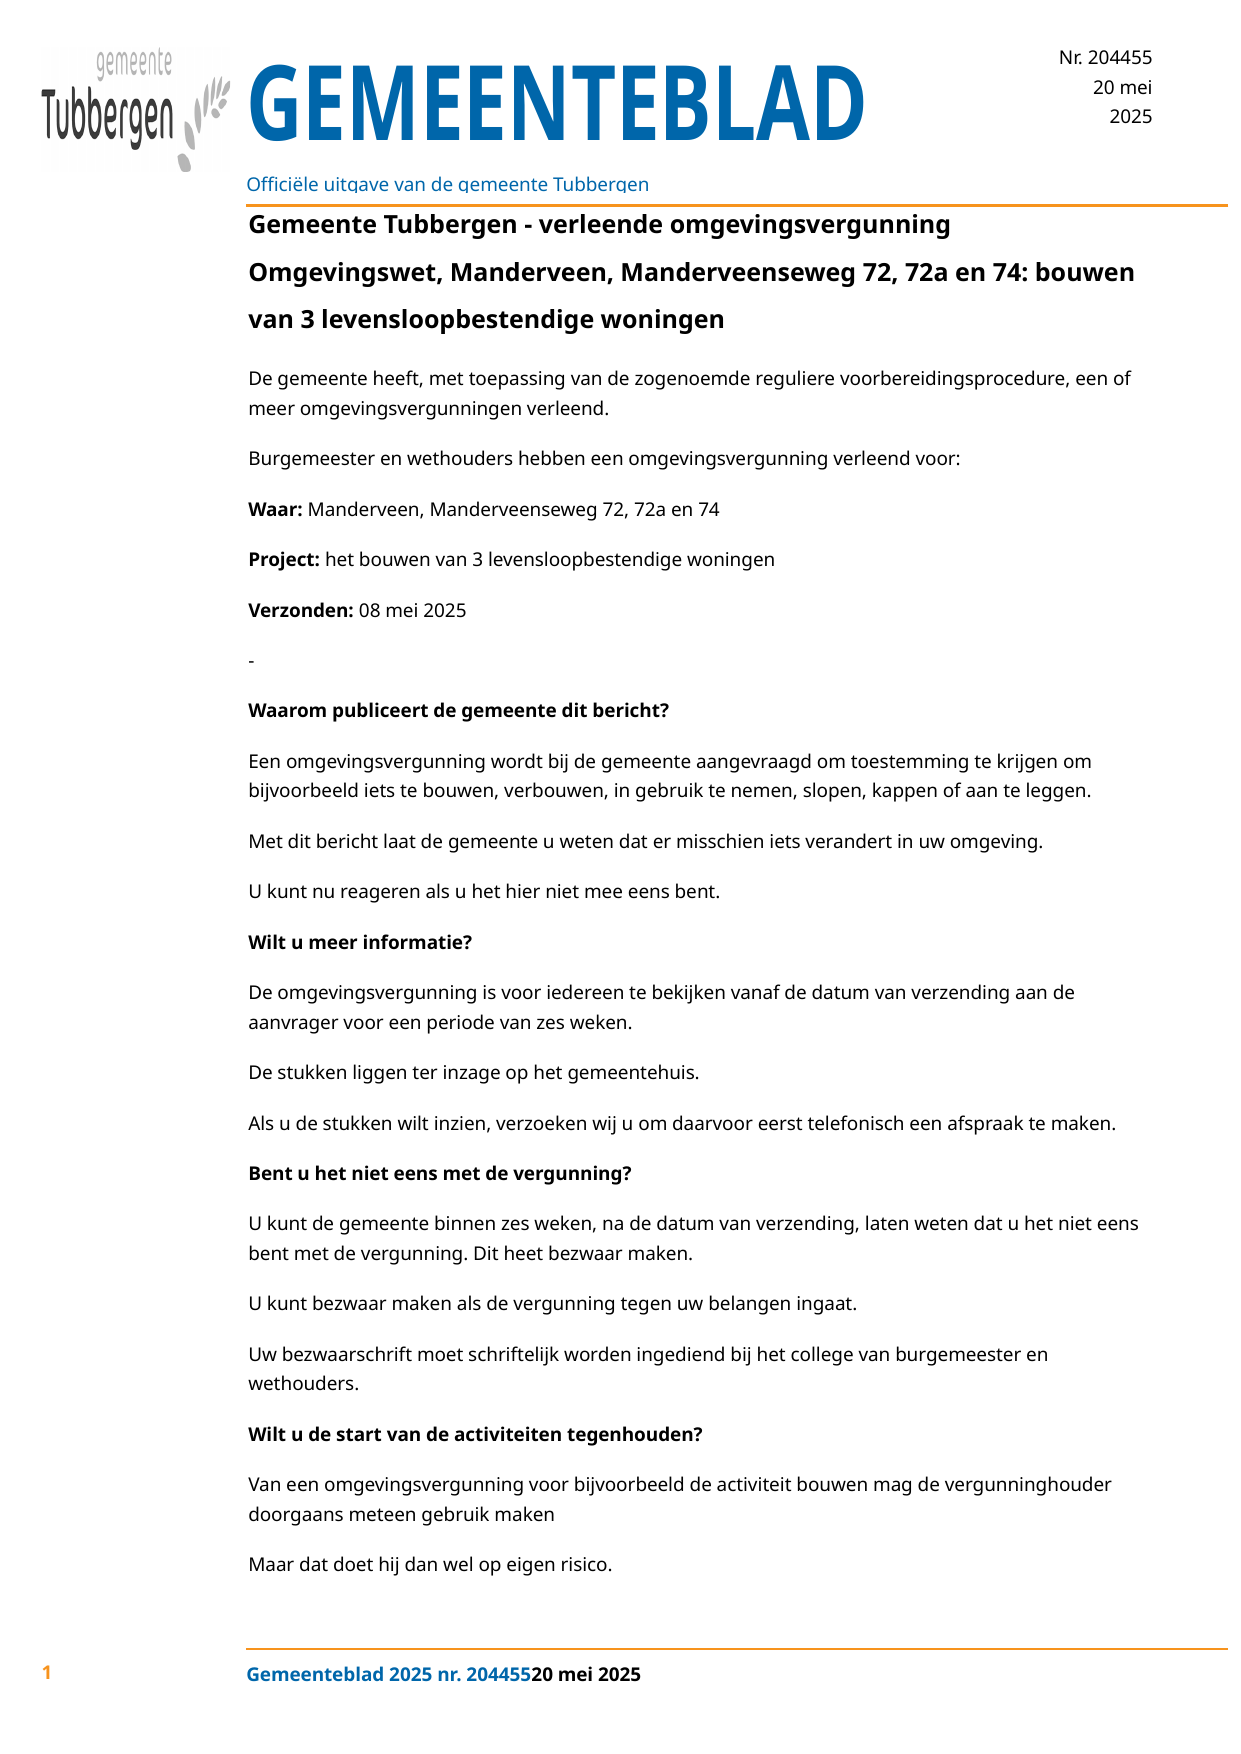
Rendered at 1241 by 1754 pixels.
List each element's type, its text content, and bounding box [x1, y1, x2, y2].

text Waarom publiceert de gemeente dit bericht? [248, 698, 1152, 723]
text Uw bezwaarschrift moet schriftelijk worden ingediend bij het college van burgemeester en wethouders. [248, 1341, 1152, 1396]
text Gemeente Tubbergen - verleende omgevingsvergunning Omgevingswet, Manderveen, Manderveenseweg 72, 72a en 74: bouwen van 3 levensloopbestendige woningen [248, 207, 1152, 336]
text Wilt u de start van de activiteiten tegenhouden? [248, 1421, 1152, 1447]
text - [248, 647, 1152, 673]
text Als u de stukken wilt inzien, verzoeken wij u om daarvoor eerst telefonisch een afspraak te maken. [248, 1110, 1152, 1135]
text Verzonden: 08 mei 2025 [248, 597, 1152, 622]
text Een omgevingsvergunning wordt bij de gemeente aangevraagd om toestemming te krijgen om bijvoorbeeld iets te bouwen, verbouwen, in gebruik te nemen, slopen, kappen of aan te leggen. [248, 748, 1152, 803]
text U kunt bezwaar maken als de vergunning tegen uw belangen ingaat. [248, 1291, 1152, 1316]
text Bent u het niet eens met de vergunning? [248, 1160, 1152, 1186]
text Project: het bouwen van 3 levensloopbestendige woningen [248, 546, 1152, 572]
picture [41, 47, 231, 172]
text U kunt nu reageren als u het hier niet mee eens bent. [248, 878, 1152, 904]
text Maar dat doet hij dan wel op eigen risico. [248, 1551, 1152, 1577]
text Van een omgevingsvergunning voor bijvoorbeeld de activiteit bouwen mag de vergunninghouder doorgaans meteen gebruik maken [248, 1471, 1152, 1527]
text Waar: Manderveen, Manderveenseweg 72, 72a en 74 [248, 496, 1152, 522]
text Burgemeester en wethouders hebben een omgevingsvergunning verleend voor: [248, 446, 1152, 471]
text De omgevingsvergunning is voor iedereen te bekijken vanaf de datum van verzending aan de aanvrager voor een periode van zes weken. [248, 979, 1152, 1034]
text Wilt u meer informatie? [248, 929, 1152, 954]
text De stukken liggen ter inzage op het gemeentehuis. [248, 1059, 1152, 1085]
text Met dit bericht laat de gemeente u weten dat er misschien iets verandert in uw omgeving. [248, 828, 1152, 854]
text U kunt de gemeente binnen zes weken, na de datum van verzending, laten weten dat u het niet eens bent met de vergunning. Dit heet bezwaar maken. [248, 1211, 1152, 1266]
text De gemeente heeft, met toepassing van de zogenoemde reguliere voorbereidingsprocedure, een of meer omgevingsvergunningen verleend. [248, 366, 1152, 421]
